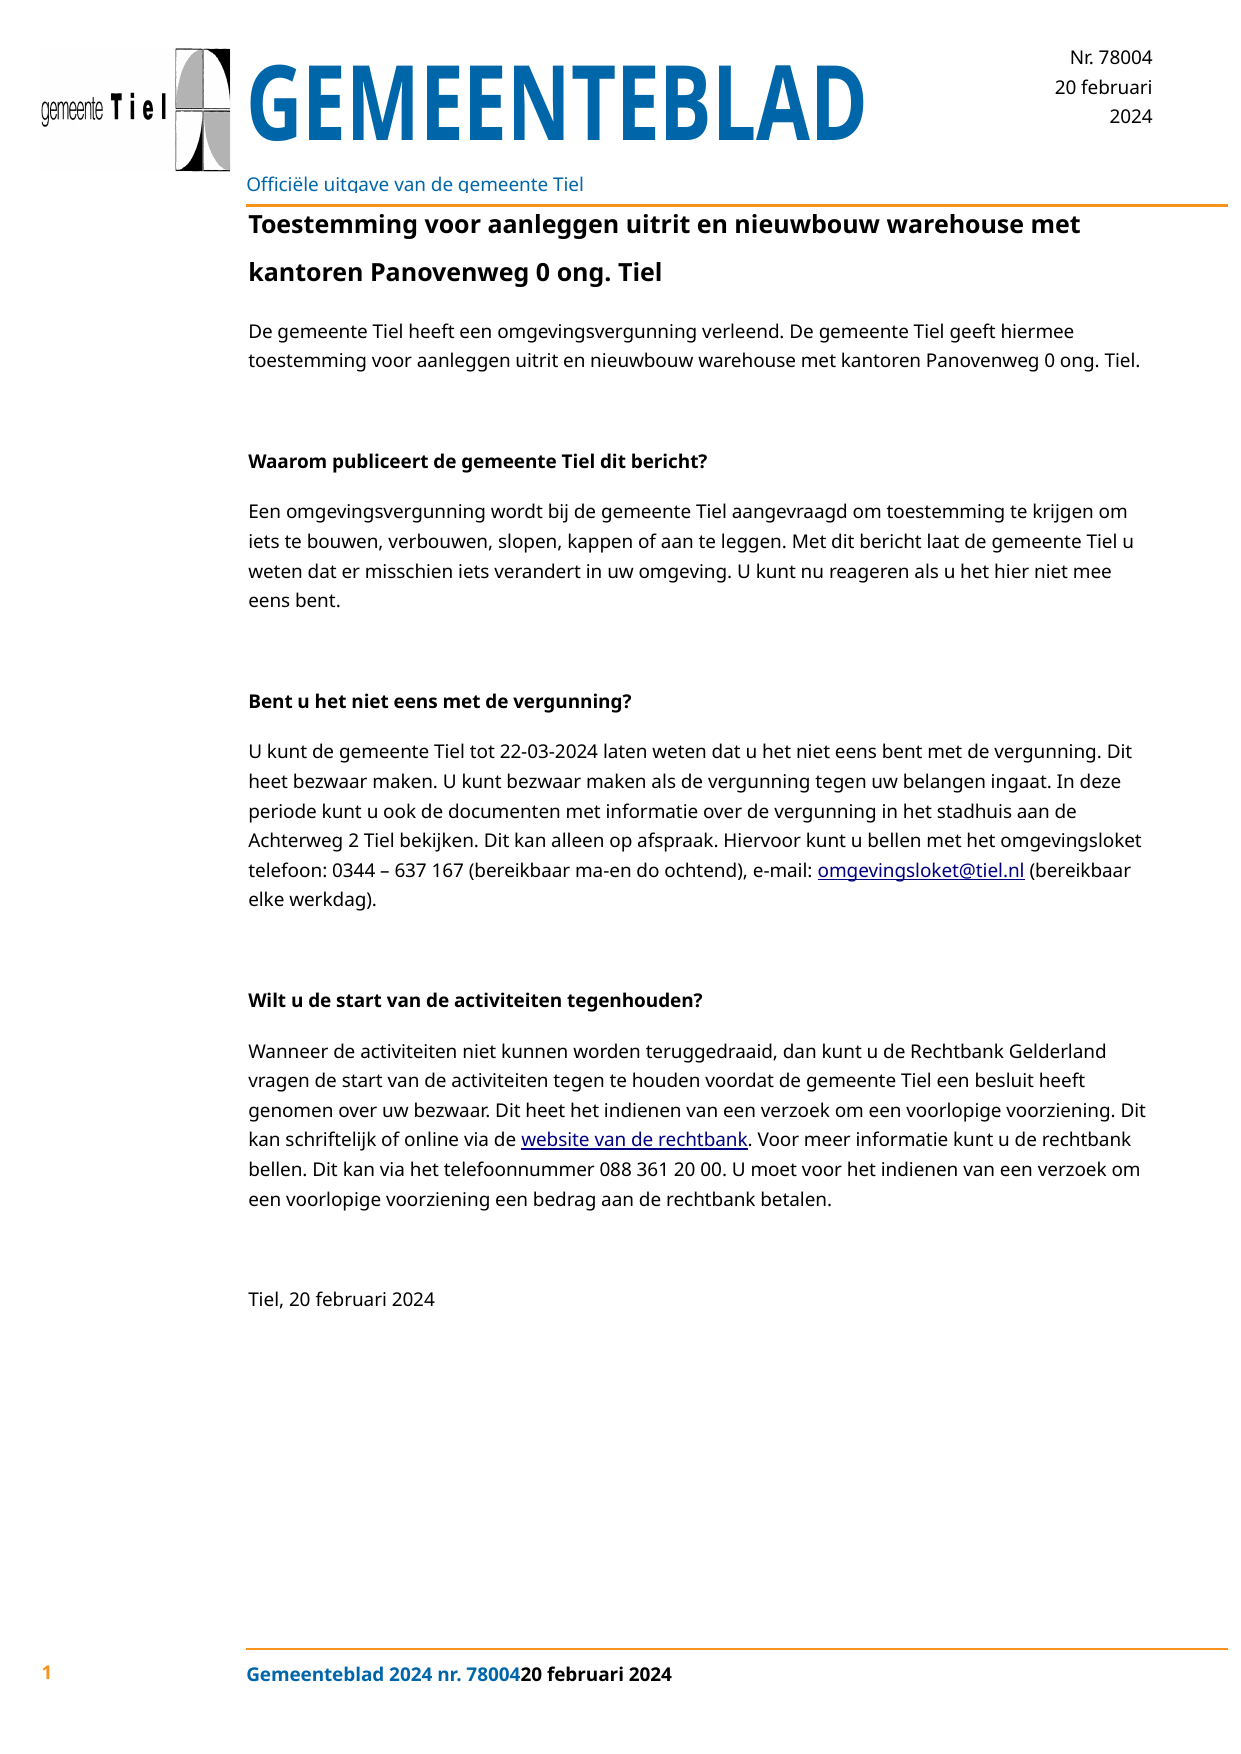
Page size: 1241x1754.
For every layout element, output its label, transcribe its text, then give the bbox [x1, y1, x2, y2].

text Wanneer de activiteiten niet kunnen worden teruggedraaid, dan kunt u de Rechtbank Gelderland vragen de start van de activiteiten tegen te houden voordat de gemeente Tiel een besluit heeft genomen over uw bezwaar. Dit heet het indienen van een verzoek om een voorlopige voorziening. Dit kan schriftelijk of online via de website van de rechtbank. Voor meer informatie kunt u de rechtbank bellen. Dit kan via het telefoonnummer 088 361 20 00. U moet voor het indienen van een verzoek om een voorlopige voorziening een bedrag aan de rechtbank betalen. [248, 1038, 1152, 1212]
picture [41, 47, 231, 172]
text De gemeente Tiel heeft een omgevingsvergunning verleend. De gemeente Tiel geeft hiermee toestemming voor aanleggen uitrit en nieuwbouw warehouse met kantoren Panovenweg 0 ong. Tiel. [248, 318, 1152, 373]
text Waarom publiceert de gemeente Tiel dit bericht? [248, 448, 1152, 474]
text Toestemming voor aanleggen uitrit en nieuwbouw warehouse met kantoren Panovenweg 0 ong. Tiel [248, 207, 1152, 288]
text Wilt u de start van de activiteiten tegenhouden? [248, 987, 1152, 1013]
text Bent u het niet eens met de vergunning? [248, 688, 1152, 714]
text U kunt de gemeente Tiel tot 22-03-2024 laten weten dat u het niet eens bent met de vergunning. Dit heet bezwaar maken. U kunt bezwaar maken als de vergunning tegen uw belangen ingaat. In deze periode kunt u ook de documenten met informatie over de vergunning in het stadhuis aan de Achterweg 2 Tiel bekijken. Dit kan alleen op afspraak. Hiervoor kunt u bellen met het omgevingsloket telefoon: 0344 – 637 167 (bereikbaar ma-en do ochtend), e-mail: omgevingsloket@tiel.nl (bereikbaar elke werkdag). [248, 739, 1152, 912]
text Een omgevingsvergunning wordt bij de gemeente Tiel aangevraagd om toestemming te krijgen om iets te bouwen, verbouwen, slopen, kappen of aan te leggen. Met dit bericht laat de gemeente Tiel u weten dat er misschien iets verandert in uw omgeving. U kunt nu reageren als u het hier niet mee eens bent. [248, 499, 1152, 613]
text Tiel, 20 februari 2024 [248, 1287, 1152, 1312]
